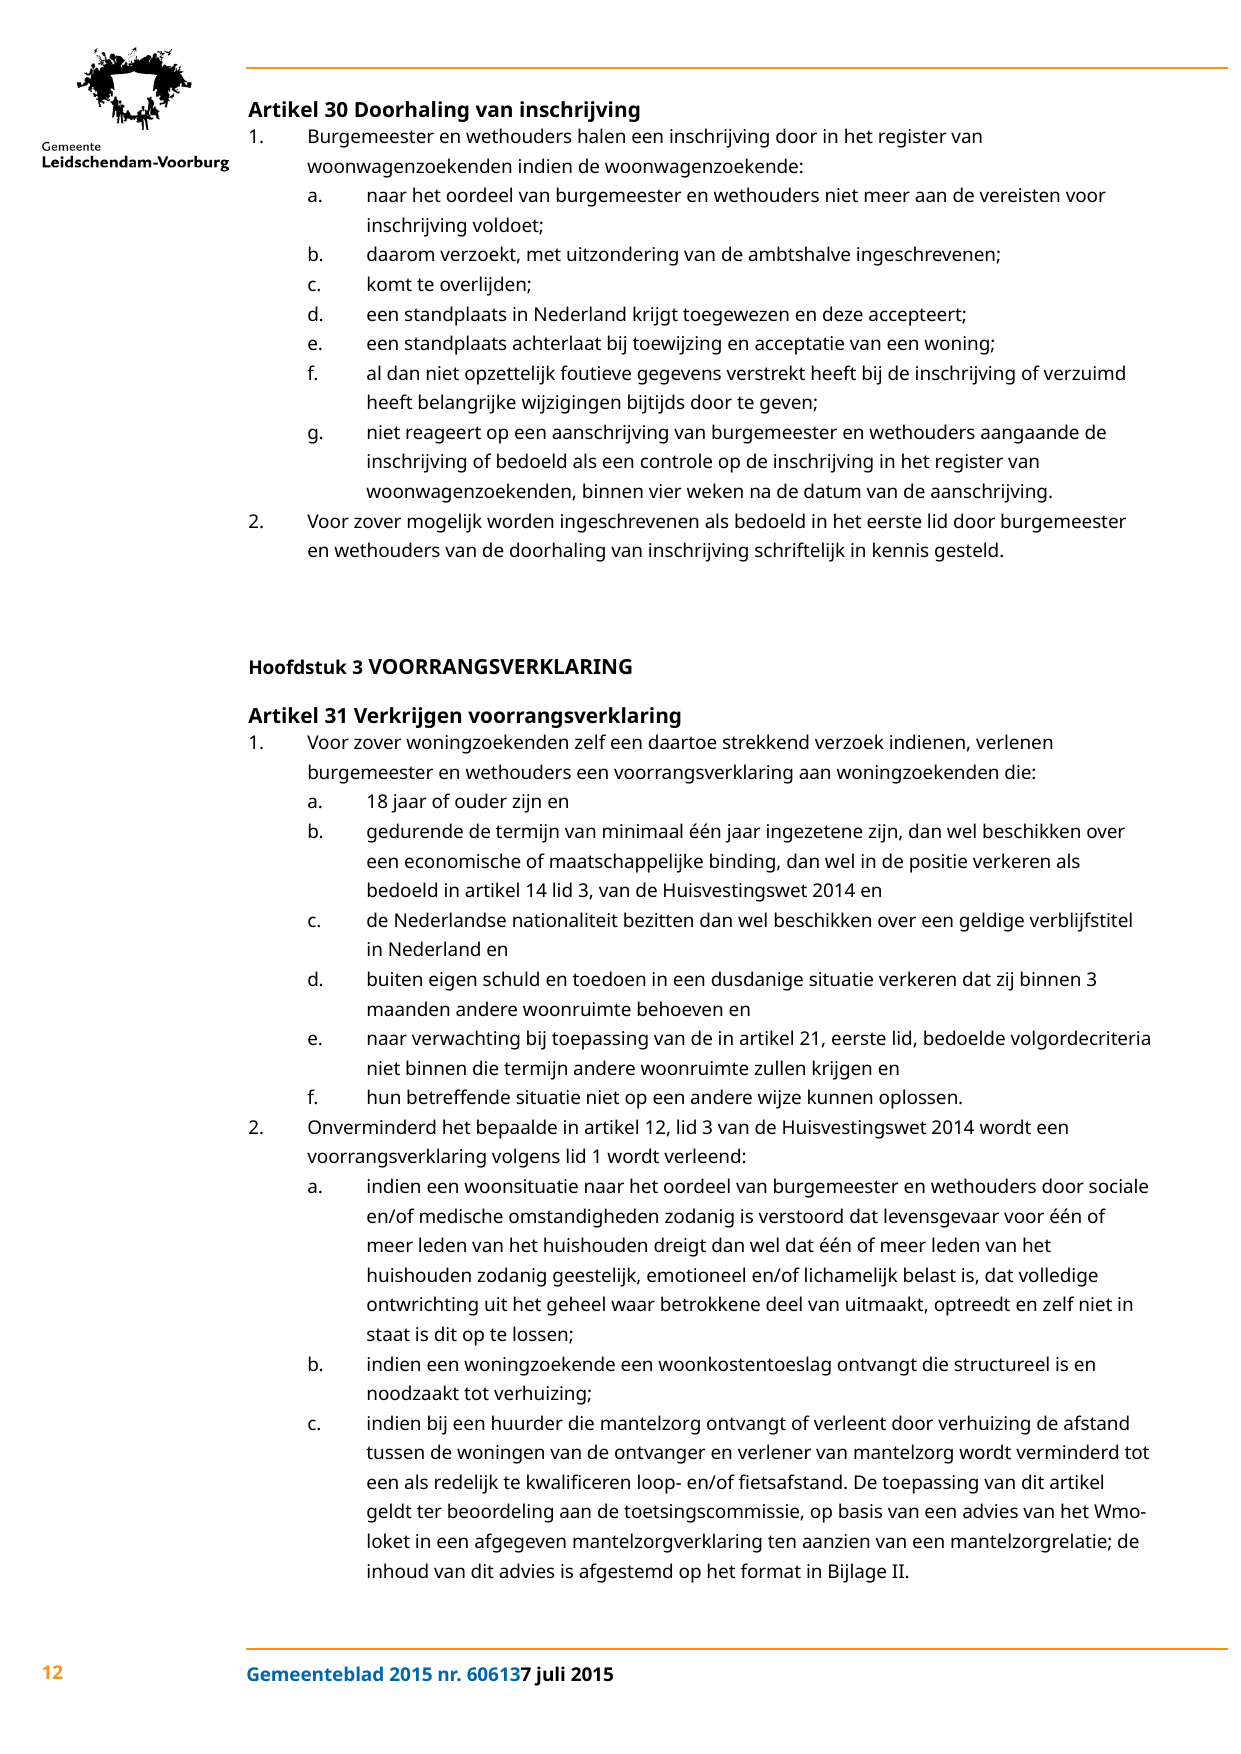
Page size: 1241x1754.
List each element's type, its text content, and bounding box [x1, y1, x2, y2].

text Hoofdstuk 3 VOORRANGSVERKLARING [248, 652, 1152, 680]
list daarom verzoekt, met uitzondering van de ambtshalve ingeschrevenen; [307, 242, 1152, 267]
list komt te overlijden; [307, 271, 1152, 297]
list niet reageert op een aanschrijving van burgemeester en wethouders aangaande de inschrijving of bedoeld als een controle op de inschrijving in het register van woonwagenzoekenden, binnen vier weken na de datum van de aanschrijving. [307, 419, 1152, 504]
list al dan niet opzettelijk foutieve gegevens verstrekt heeft bij de inschrijving of verzuimd heeft belangrijke wijzigingen bijtijds door te geven; [307, 360, 1152, 415]
list gedurende de termijn van minimaal één jaar ingezetene zijn, dan wel beschikken over een economische of maatschappelijke binding, dan wel in de positie verkeren als bedoeld in artikel 14 lid 3, van de Huisvestingswet 2014 en [307, 818, 1152, 903]
list indien bij een huurder die mantelzorg ontvangt of verleent door verhuizing de afstand tussen de woningen van de ontvanger en verlener van mantelzorg wordt verminderd tot een als redelijk te kwalificeren loop- en/of fietsafstand. De toepassing van dit artikel geldt ter beoordeling aan de toetsingscommissie, op basis van een advies van het Wmo-loket in een afgegeven mantelzorgverklaring ten aanzien van een mantelzorgrelatie; de inhoud van dit advies is afgestemd op het format in Bijlage II. [307, 1410, 1152, 1584]
list 18 jaar of ouder zijn en [307, 789, 1152, 814]
list hun betreffende situatie niet op een andere wijze kunnen oplossen. [307, 1084, 1152, 1110]
list een standplaats in Nederland krijgt toegewezen en deze accepteert; [307, 301, 1152, 326]
list Voor zover woningzoekenden zelf een daartoe strekkend verzoek indienen, verlenen burgemeester en wethouders een voorrangsverklaring aan woningzoekenden die: [248, 729, 1152, 785]
picture [41, 47, 231, 172]
list een standplaats achterlaat bij toewijzing en acceptatie van een woning; [307, 330, 1152, 356]
list indien een woonsituatie naar het oordeel van burgemeester en wethouders door sociale en/of medische omstandigheden zodanig is verstoord dat levensgevaar voor één of meer leden van het huishouden dreigt dan wel dat één of meer leden van het huishouden zodanig geestelijk, emotioneel en/of lichamelijk belast is, dat volledige ontwrichting uit het geheel waar betrokkene deel van uitmaakt, optreedt en zelf niet in staat is dit op te lossen; [307, 1173, 1152, 1347]
list naar het oordeel van burgemeester en wethouders niet meer aan de vereisten voor inschrijving voldoet; [307, 182, 1152, 238]
list buiten eigen schuld en toedoen in een dusdanige situatie verkeren dat zij binnen 3 maanden andere woonruimte behoeven en [307, 966, 1152, 1022]
list indien een woningzoekende een woonkostentoeslag ontvangt die structureel is en noodzaakt tot verhuizing; [307, 1351, 1152, 1406]
list Voor zover mogelijk worden ingeschrevenen als bedoeld in het eerste lid door burgemeester en wethouders van de doorhaling van inschrijving schriftelijk in kennis gesteld. [248, 508, 1152, 563]
list Onverminderd het bepaalde in artikel 12, lid 3 van de Huisvestingswet 2014 wordt een voorrangsverklaring volgens lid 1 wordt verleend: [248, 1114, 1152, 1169]
text Artikel 31 Verkrijgen voorrangsverklaring [248, 701, 1152, 729]
list Burgemeester en wethouders halen een inschrijving door in het register van woonwagenzoekenden indien de woonwagenzoekende: [248, 123, 1152, 178]
text Artikel 30 Doorhaling van inschrijving [248, 95, 1152, 123]
list naar verwachting bij toepassing van de in artikel 21, eerste lid, bedoelde volgordecriteria niet binnen die termijn andere woonruimte zullen krijgen en [307, 1025, 1152, 1081]
list de Nederlandse nationaliteit bezitten dan wel beschikken over een geldige verblijfstitel in Nederland en [307, 907, 1152, 962]
